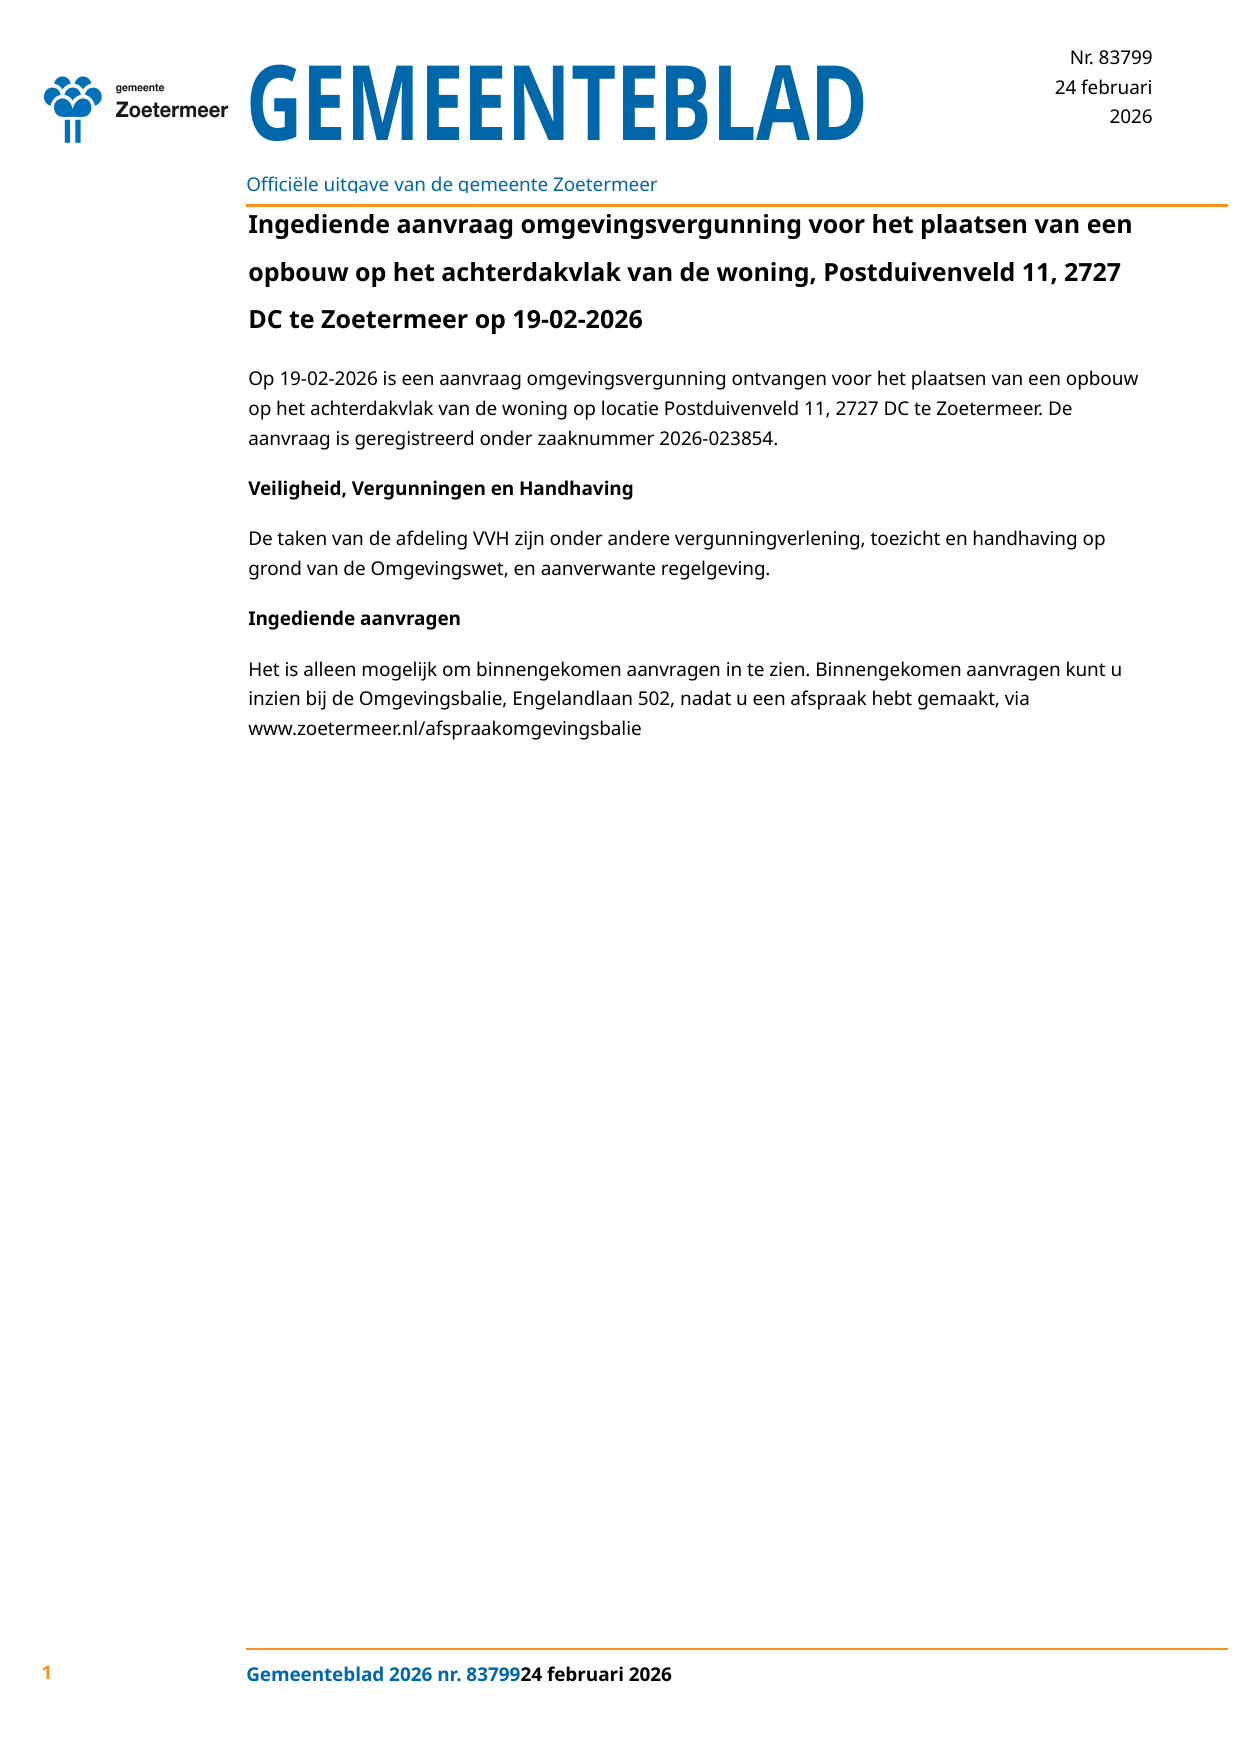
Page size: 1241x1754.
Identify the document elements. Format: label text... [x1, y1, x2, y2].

text Het is alleen mogelijk om binnengekomen aanvragen in te zien. Binnengekomen aanvragen kunt u inzien bij de Omgevingsbalie, Engelandlaan 502, nadat u een afspraak hebt gemaakt, via www.zoetermeer.nl/afspraakomgevingsbalie [248, 656, 1152, 741]
text Veiligheid, Vergunningen en Handhaving [248, 475, 1152, 501]
text Ingediende aanvragen [248, 606, 1152, 631]
text Op 19-02-2026 is een aanvraag omgevingsvergunning ontvangen voor het plaatsen van een opbouw op het achterdakvlak van de woning op locatie Postduivenveld 11, 2727 DC te Zoetermeer. De aanvraag is geregistreerd onder zaaknummer 2026-023854. [248, 366, 1152, 450]
text Ingediende aanvraag omgevingsvergunning voor het plaatsen van een opbouw op het achterdakvlak van de woning, Postduivenveld 11, 2727 DC te Zoetermeer op 19-02-2026 [248, 207, 1152, 336]
text De taken van de afdeling VVH zijn onder andere vergunningverlening, toezicht en handhaving op grond van de Omgevingswet, en aanverwante regelgeving. [248, 526, 1152, 581]
picture [41, 47, 231, 172]
